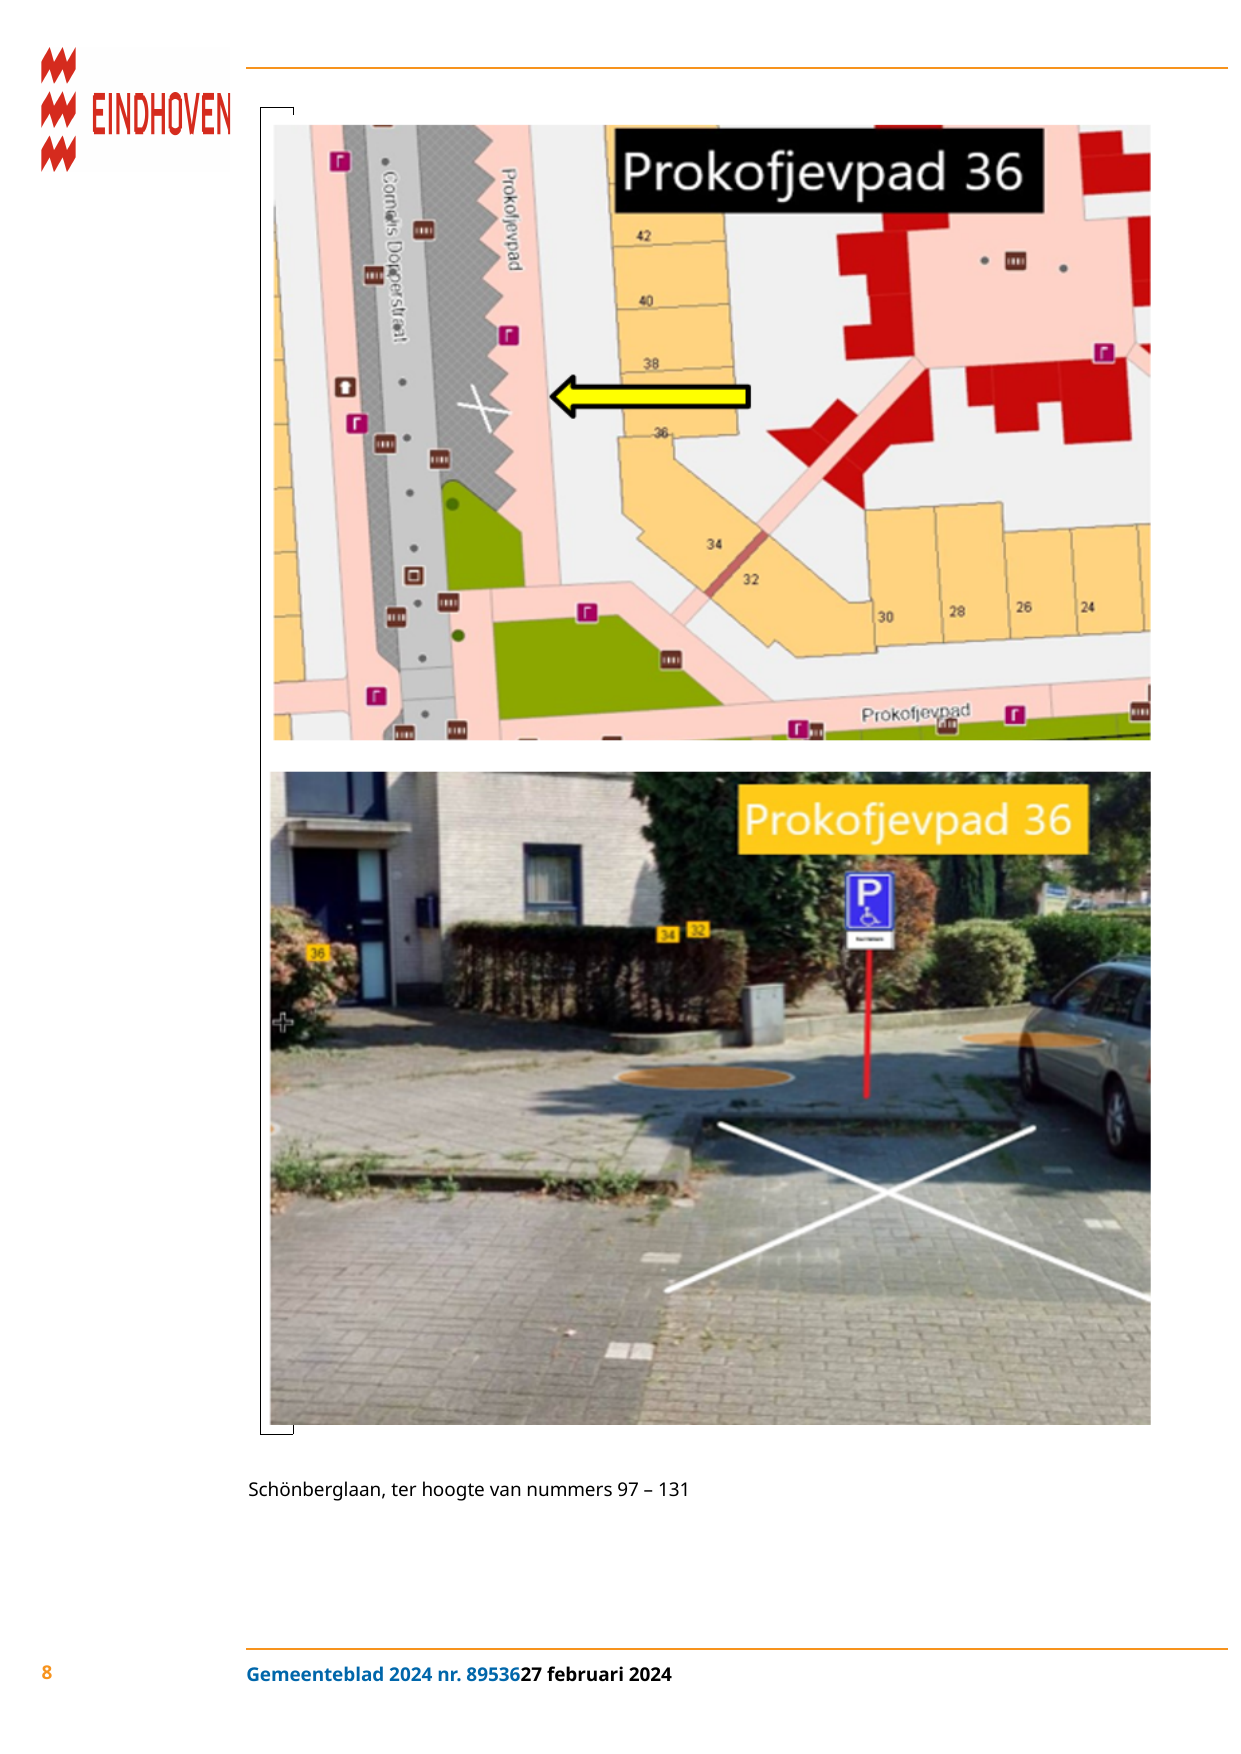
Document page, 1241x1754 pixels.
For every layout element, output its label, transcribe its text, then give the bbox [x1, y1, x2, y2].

text Schönberglaan, ter hoogte van nummers 97 – 131 [248, 1476, 1152, 1502]
picture [41, 47, 231, 172]
picture [268, 115, 1155, 1425]
